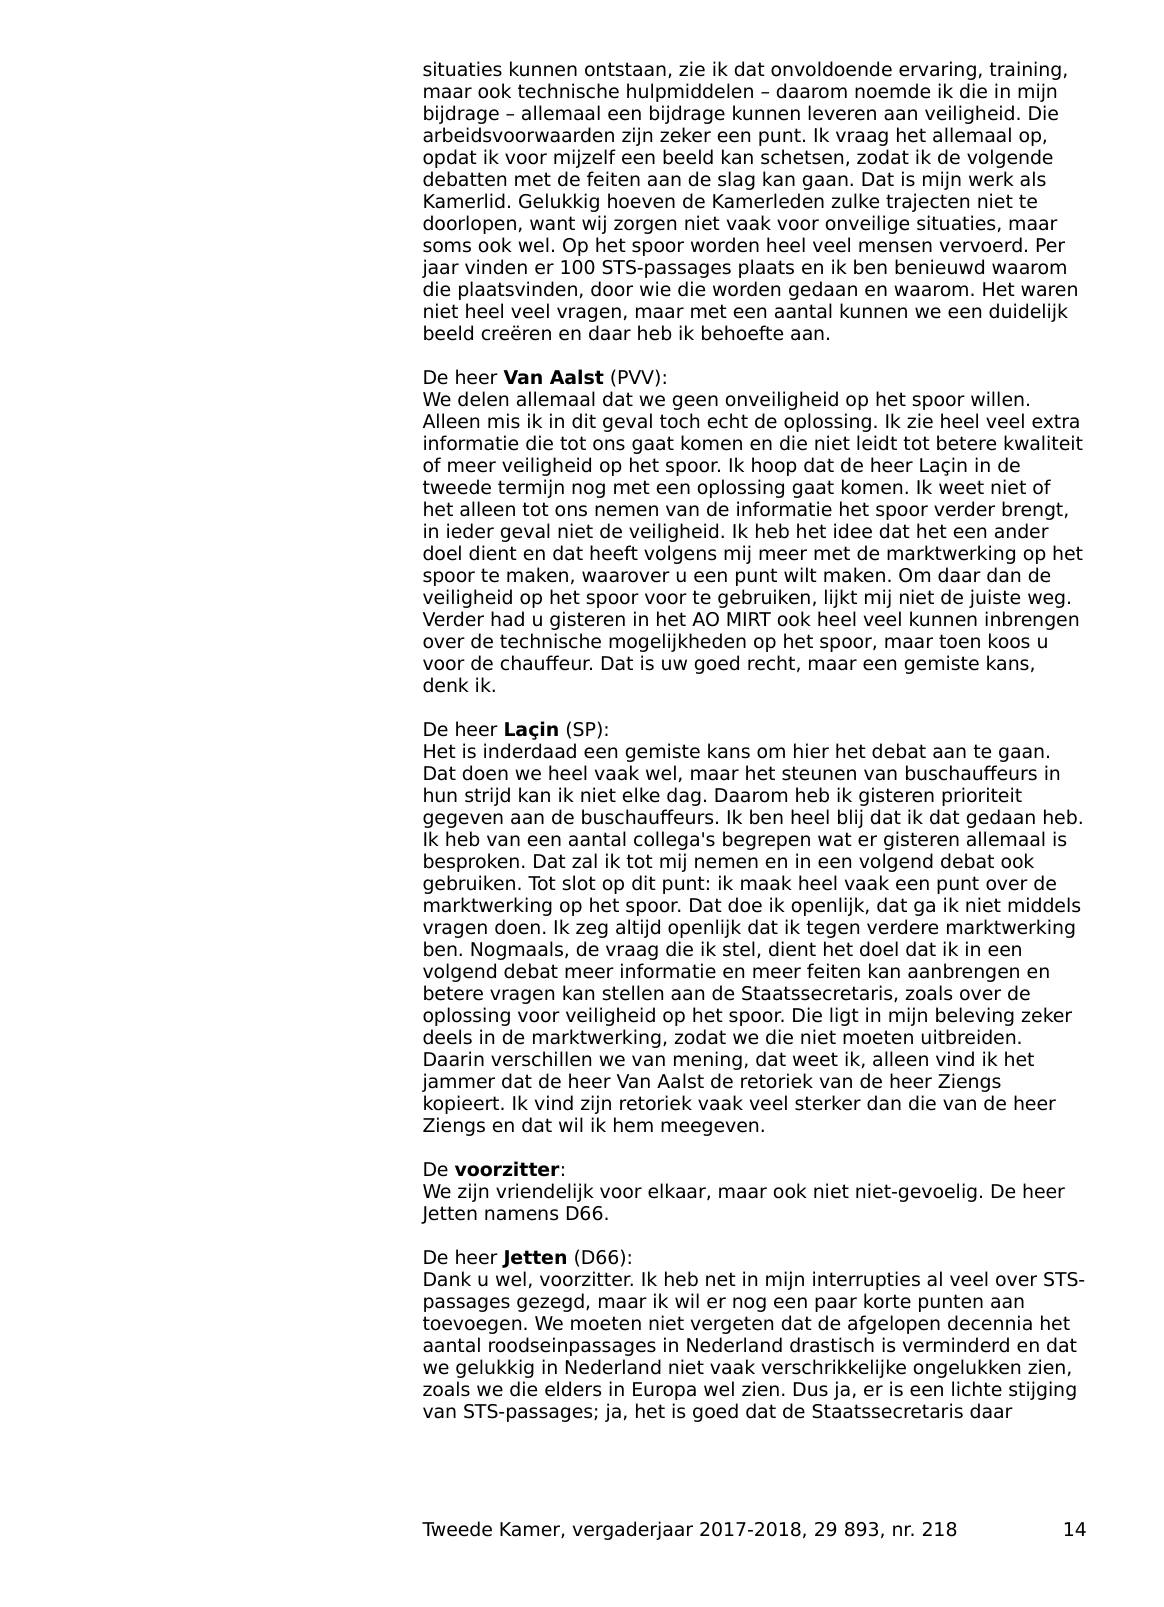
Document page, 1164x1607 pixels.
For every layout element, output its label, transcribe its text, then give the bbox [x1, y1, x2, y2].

text De heer Jetten (D66): [422, 1247, 1087, 1269]
text We zijn vriendelijk voor elkaar, maar ook niet niet-gevoelig. De heer Jetten namens D66. [422, 1181, 1087, 1224]
text situaties kunnen ontstaan, zie ik dat onvoldoende ervaring, training, maar ook technische hulpmiddelen – daarom noemde ik die in mijn bijdrage – allemaal een bijdrage kunnen leveren aan veiligheid. Die arbeidsvoorwaarden zijn zeker een punt. Ik vraag het allemaal op, opdat ik voor mijzelf een beeld kan schetsen, zodat ik de volgende debatten met de feiten aan de slag kan gaan. Dat is mijn werk als Kamerlid. Gelukkig hoeven de Kamerleden zulke trajecten niet te doorlopen, want wij zorgen niet vaak voor onveilige situaties, maar soms ook wel. Op het spoor worden heel veel mensen vervoerd. Per jaar vinden er 100 STS-passages plaats en ik ben benieuwd waarom die plaatsvinden, door wie die worden gedaan en waarom. Het waren niet heel veel vragen, maar met een aantal kunnen we een duidelijk beeld creëren en daar heb ik behoefte aan. [422, 59, 1087, 345]
text De heer Van Aalst (PVV): [422, 367, 1087, 389]
text De voorzitter: [422, 1159, 1087, 1181]
text De heer Laçin (SP): [422, 719, 1087, 741]
text Het is inderdaad een gemiste kans om hier het debat aan te gaan. Dat doen we heel vaak wel, maar het steunen van buschauffeurs in hun strijd kan ik niet elke dag. Daarom heb ik gisteren prioriteit gegeven aan de buschauffeurs. Ik ben heel blij dat ik dat gedaan heb. Ik heb van een aantal collega's begrepen wat er gisteren allemaal is besproken. Dat zal ik tot mij nemen en in een volgend debat ook gebruiken. Tot slot op dit punt: ik maak heel vaak een punt over de marktwerking op het spoor. Dat doe ik openlijk, dat ga ik niet middels vragen doen. Ik zeg altijd openlijk dat ik tegen verdere marktwerking ben. Nogmaals, de vraag die ik stel, dient het doel dat ik in een volgend debat meer informatie en meer feiten kan aanbrengen en betere vragen kan stellen aan de Staatssecretaris, zoals over de oplossing voor veiligheid op het spoor. Die ligt in mijn beleving zeker deels in de marktwerking, zodat we die niet moeten uitbreiden. Daarin verschillen we van mening, dat weet ik, alleen vind ik het jammer dat de heer Van Aalst de retoriek van de heer Ziengs kopieert. Ik vind zijn retoriek vaak veel sterker dan die van de heer Ziengs en dat wil ik hem meegeven. [422, 741, 1087, 1136]
text Dank u wel, voorzitter. Ik heb net in mijn interrupties al veel over STS-passages gezegd, maar ik wil er nog een paar korte punten aan toevoegen. We moeten niet vergeten dat de afgelopen decennia het aantal roodseinpassages in Nederland drastisch is verminderd en dat we gelukkig in Nederland niet vaak verschrikkelijke ongelukken zien, zoals we die elders in Europa wel zien. Dus ja, er is een lichte stijging van STS-passages; ja, het is goed dat de Staatssecretaris daar [422, 1269, 1087, 1423]
text Verder had u gisteren in het AO MIRT ook heel veel kunnen inbrengen over de technische mogelijkheden op het spoor, maar toen koos u voor de chauffeur. Dat is uw goed recht, maar een gemiste kans, denk ik. [422, 609, 1087, 697]
text We delen allemaal dat we geen onveiligheid op het spoor willen. Alleen mis ik in dit geval toch echt de oplossing. Ik zie heel veel extra informatie die tot ons gaat komen en die niet leidt tot betere kwaliteit of meer veiligheid op het spoor. Ik hoop dat de heer Laçin in de tweede termijn nog met een oplossing gaat komen. Ik weet niet of het alleen tot ons nemen van de informatie het spoor verder brengt, in ieder geval niet de veiligheid. Ik heb het idee dat het een ander doel dient en dat heeft volgens mij meer met de marktwerking op het spoor te maken, waarover u een punt wilt maken. Om daar dan de veiligheid op het spoor voor te gebruiken, lijkt mij niet de juiste weg. [422, 389, 1087, 609]
